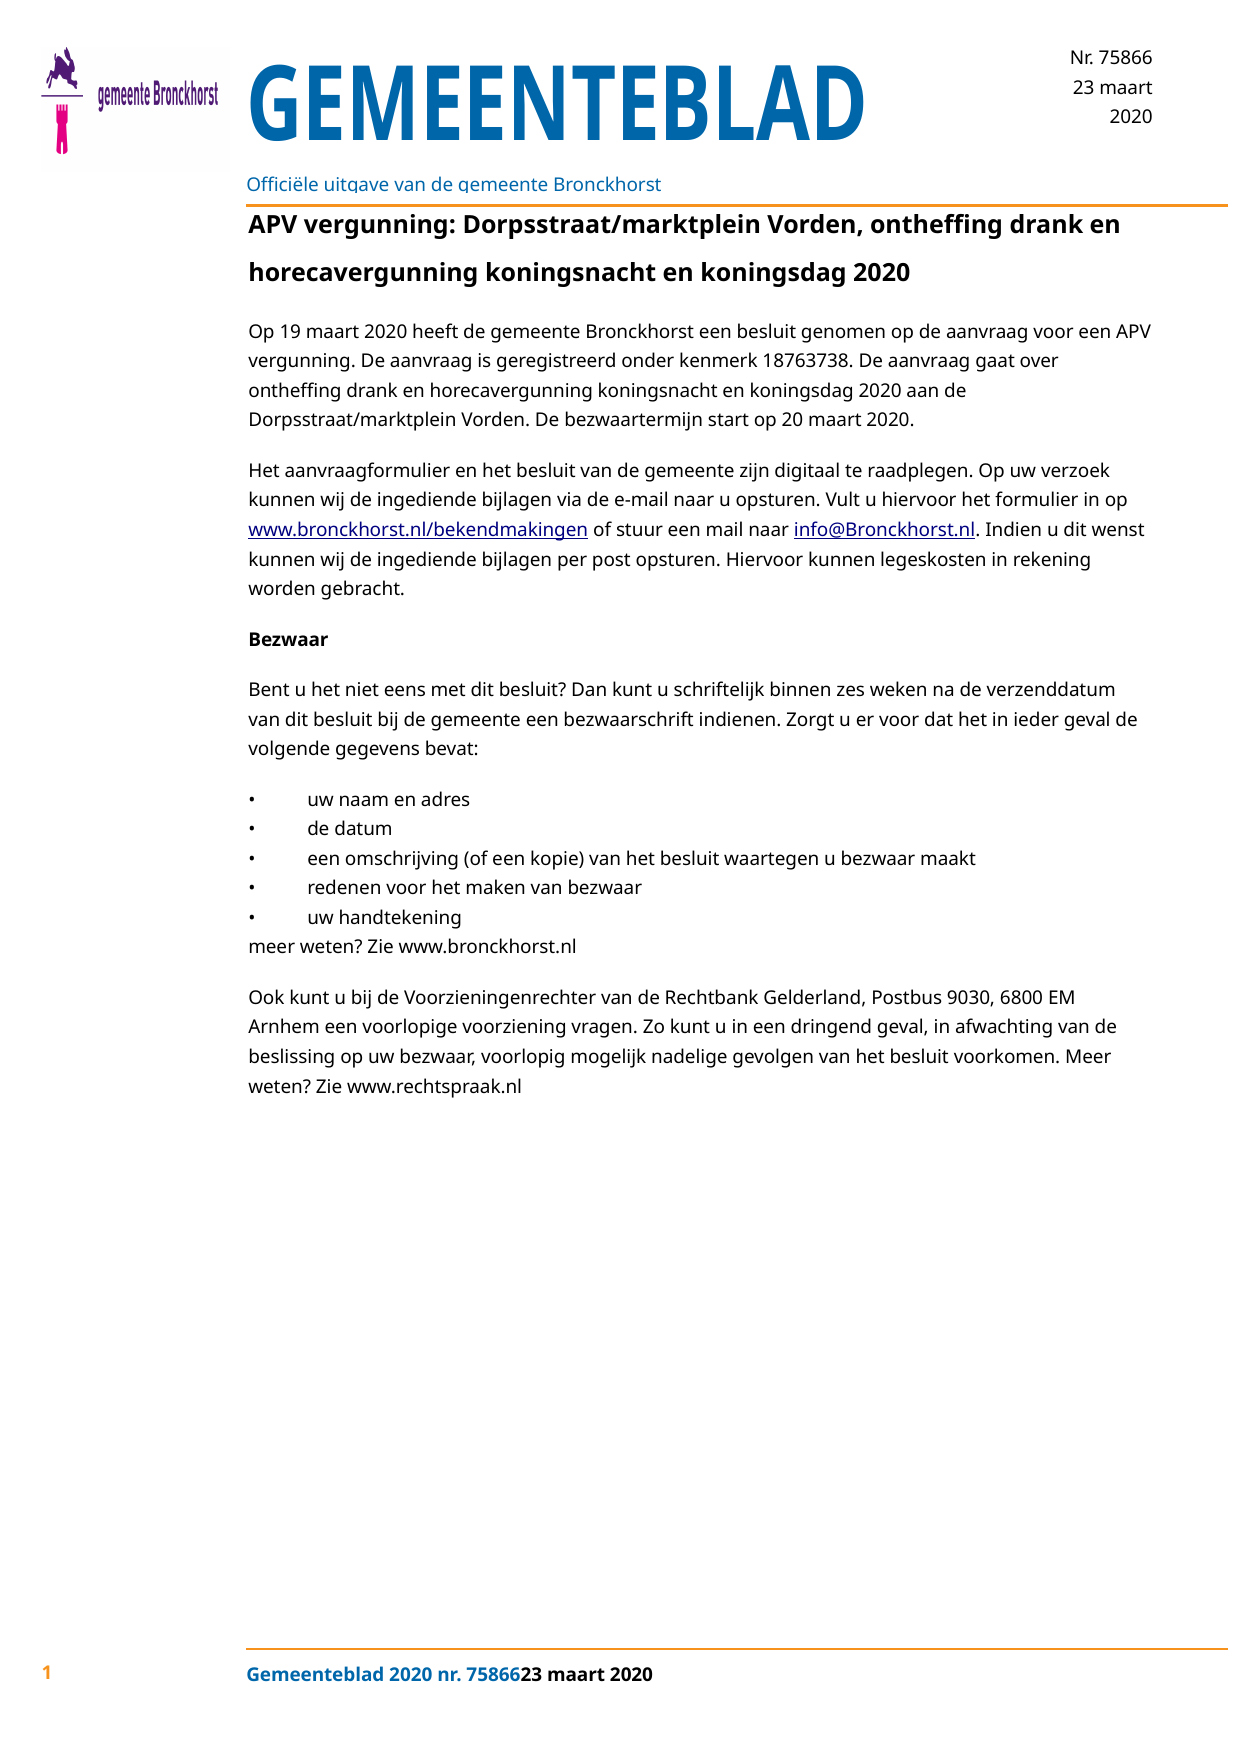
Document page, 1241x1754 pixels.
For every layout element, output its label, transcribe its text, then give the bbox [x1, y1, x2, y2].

text Bent u het niet eens met dit besluit? Dan kunt u schriftelijk binnen zes weken na de verzenddatum van dit besluit bij de gemeente een bezwaarschrift indienen. Zorgt u er voor dat het in ieder geval de volgende gegevens bevat: [248, 676, 1152, 761]
text APV vergunning: Dorpsstraat/marktplein Vorden, ontheffing drank en horecavergunning koningsnacht en koningsdag 2020 [248, 207, 1152, 288]
list een omschrijving (of een kopie) van het besluit waartegen u bezwaar maakt [248, 845, 1152, 871]
text meer weten? Zie www.bronckhorst.nl [248, 934, 1152, 959]
list de datum [248, 815, 1152, 841]
picture [41, 47, 231, 172]
list uw naam en adres [248, 786, 1152, 812]
text Op 19 maart 2020 heeft de gemeente Bronckhorst een besluit genomen op de aanvraag voor een APV vergunning. De aanvraag is geregistreerd onder kenmerk 18763738. De aanvraag gaat over ontheffing drank en horecavergunning koningsnacht en koningsdag 2020 aan de Dorpsstraat/marktplein Vorden. De bezwaartermijn start op 20 maart 2020. [248, 318, 1152, 432]
text Bezwaar [248, 626, 1152, 652]
text Het aanvraagformulier en het besluit van de gemeente zijn digitaal te raadplegen. Op uw verzoek kunnen wij de ingediende bijlagen via de e-mail naar u opsturen. Vult u hiervoor het formulier in op www.bronckhorst.nl/bekendmakingen of stuur een mail naar info@Bronckhorst.nl. Indien u dit wenst kunnen wij de ingediende bijlagen per post opsturen. Hiervoor kunnen legeskosten in rekening worden gebracht. [248, 457, 1152, 601]
list uw handtekening [248, 904, 1152, 930]
list redenen voor het maken van bezwaar [248, 874, 1152, 900]
text Ook kunt u bij de Voorzieningenrechter van de Rechtbank Gelderland, Postbus 9030, 6800 EM Arnhem een voorlopige voorziening vragen. Zo kunt u in een dringend geval, in afwachting van de beslissing op uw bezwaar, voorlopig mogelijk nadelige gevolgen van het besluit voorkomen. Meer weten? Zie www.rechtspraak.nl [248, 984, 1152, 1099]
